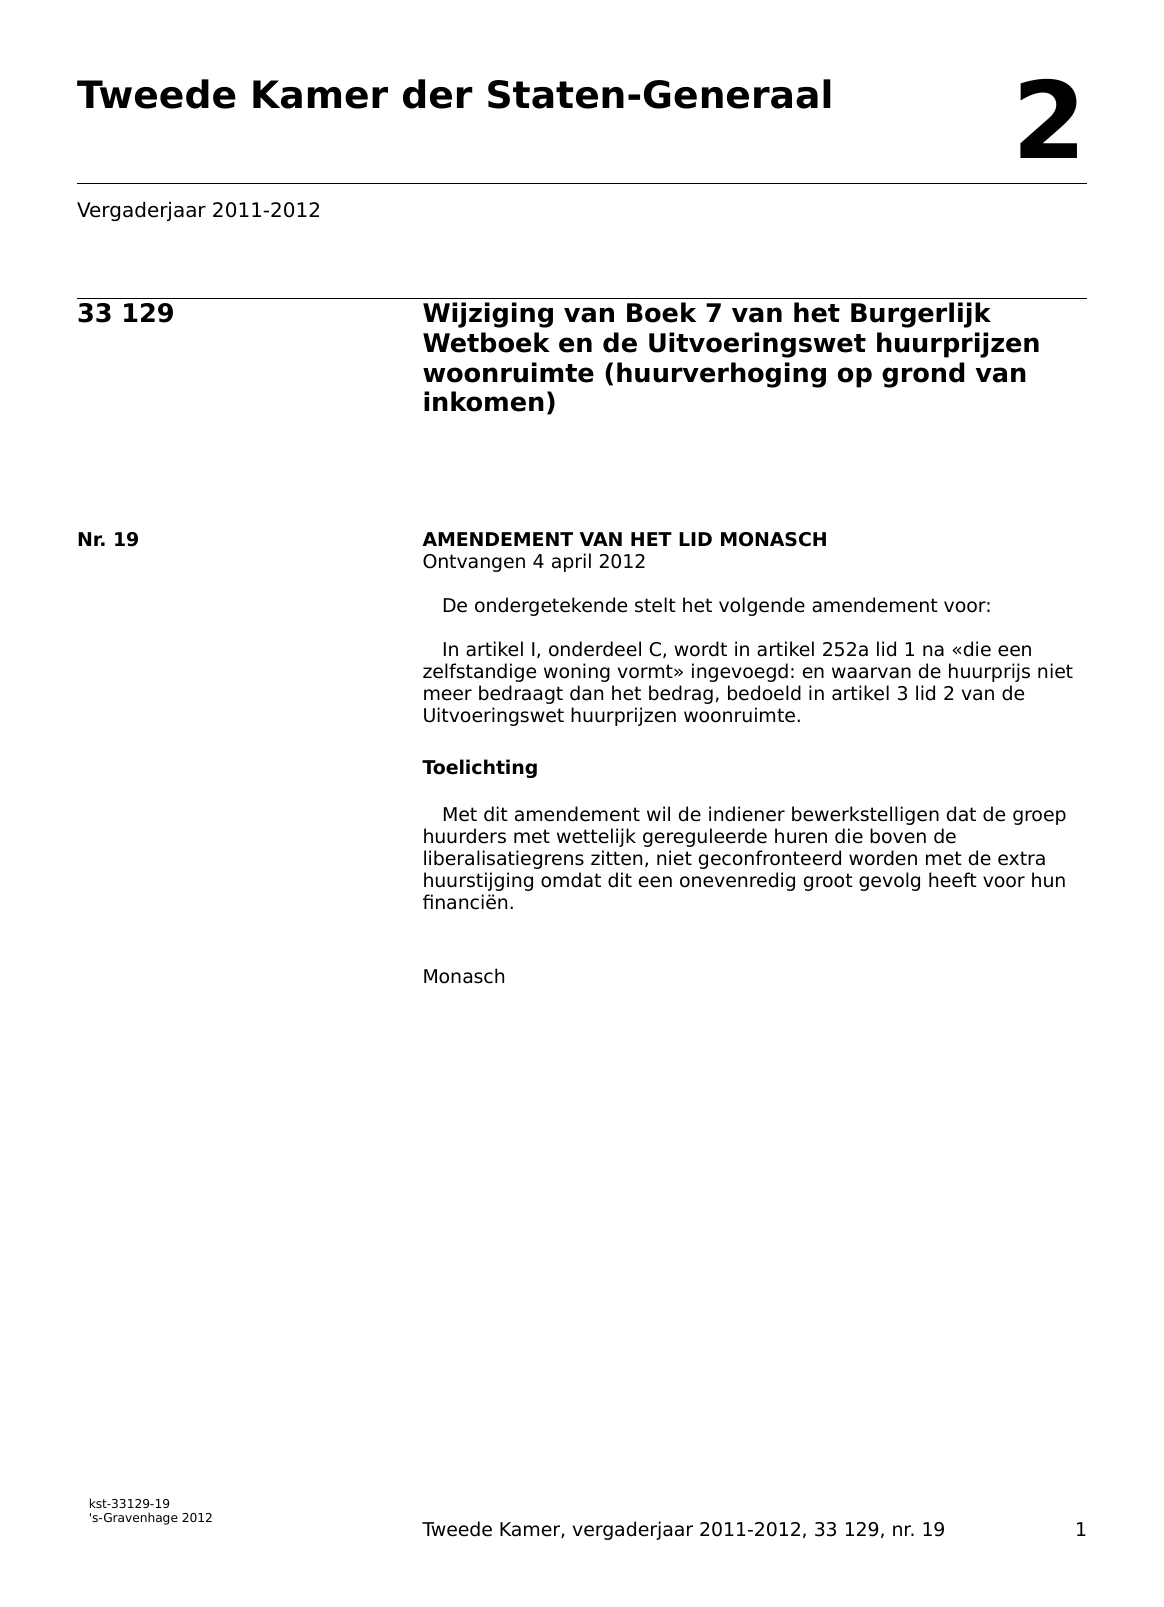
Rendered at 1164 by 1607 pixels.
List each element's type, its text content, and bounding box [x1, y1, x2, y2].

subtitle Nr. 19 AMENDEMENT VAN HET LID MONASCH [77, 529, 1087, 551]
text kst-33129-19 [88, 1497, 323, 1511]
table_header 2 [886, 59, 1087, 183]
subtitle Toelichting [422, 757, 1087, 779]
text Met dit amendement wil de indiener bewerkstelligen dat de groep huurders met wettelijk gereguleerde huren die boven de liberalisatiegrens zitten, niet geconfronteerd worden met de extra huurstijging omdat dit een onevenredig groot gevolg heeft voor hun financiën. [422, 804, 1087, 914]
subtitle 33 129 Wijziging van Boek 7 van het Burgerlijk Wetboek en de Uitvoeringswet huurprijzen woonruimte (huurverhoging op grond van inkomen) [77, 299, 1087, 418]
text Ontvangen 4 april 2012 [422, 551, 1087, 573]
text Monasch [422, 944, 1087, 988]
text 's-Gravenhage 2012 [88, 1511, 323, 1525]
text In artikel I, onderdeel C, wordt in artikel 252a lid 1 na «die een zelfstandige woning vormt» ingevoegd: en waarvan de huurprijs niet meer bedraagt dan het bedrag, bedoeld in artikel 3 lid 2 van de Uitvoeringswet huurprijzen woonruimte. [422, 639, 1087, 727]
table_header Tweede Kamer der Staten-Generaal [77, 59, 886, 183]
table_cell Vergaderjaar 2011-2012 [77, 184, 1087, 298]
text De ondergetekende stelt het volgende amendement voor: [422, 595, 1087, 617]
